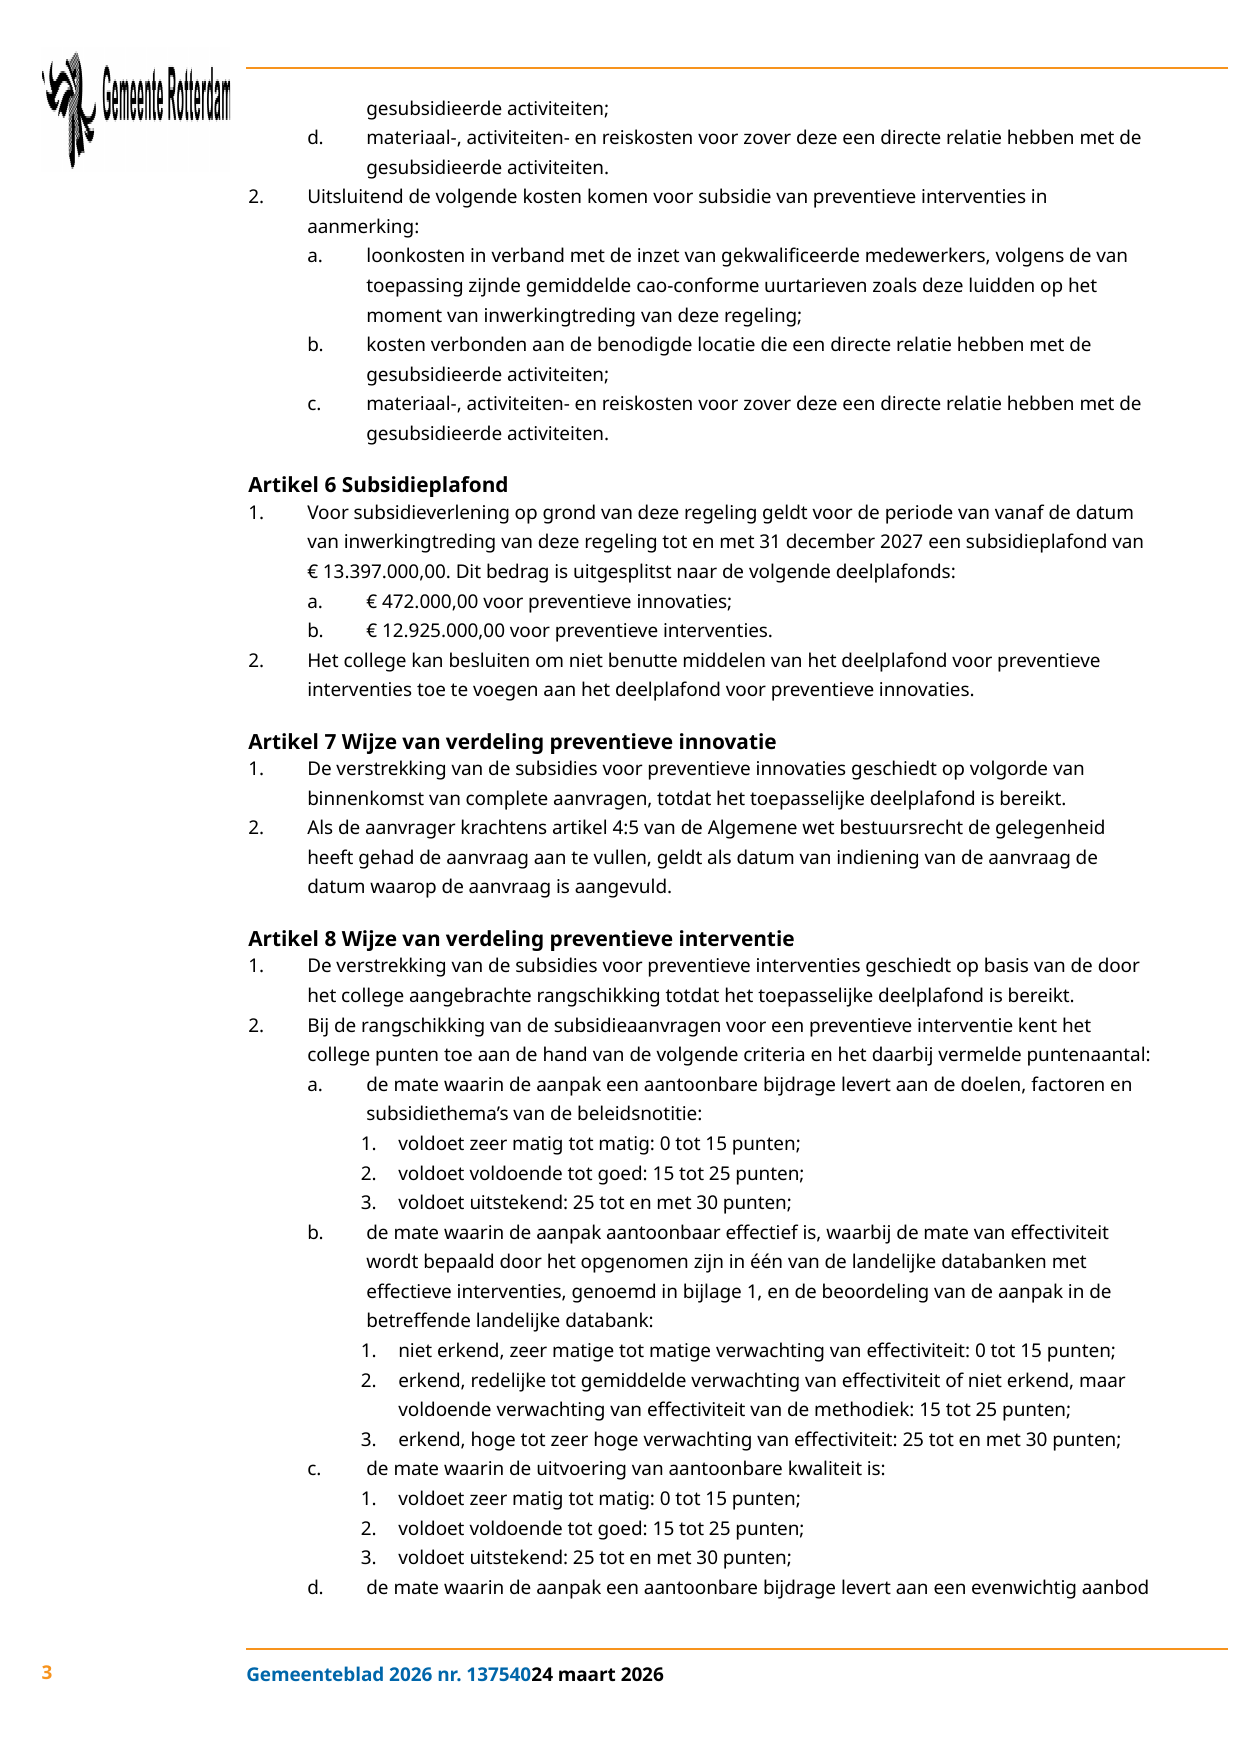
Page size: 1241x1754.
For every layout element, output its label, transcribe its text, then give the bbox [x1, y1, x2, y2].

text Artikel 6 Subsidieplafond [248, 471, 1152, 499]
list Voor subsidieverlening op grond van deze regeling geldt voor de periode van vanaf de datum van inwerkingtreding van deze regeling tot en met 31 december 2027 een subsidieplafond van € 13.397.000,00. Dit bedrag is uitgesplitst naar de volgende deelplafonds: [248, 499, 1152, 584]
text Artikel 7 Wijze van verdeling preventieve innovatie [248, 727, 1152, 755]
list Het college kan besluiten om niet benutte middelen van het deelplafond voor preventieve interventies toe te voegen aan het deelplafond voor preventieve innovaties. [248, 647, 1152, 702]
list de mate waarin de aanpak aantoonbaar effectief is, waarbij de mate van effectiviteit wordt bepaald door het opgenomen zijn in één van de landelijke databanken met effectieve interventies, genoemd in bijlage 1, en de beoordeling van de aanpak in de betreffende landelijke databank: [307, 1219, 1152, 1333]
list Als de aanvrager krachtens artikel 4:5 van de Algemene wet bestuursrecht de gelegenheid heeft gehad de aanvraag aan te vullen, geldt als datum van indiening van de aanvraag de datum waarop de aanvraag is aangevuld. [248, 814, 1152, 899]
list materiaal-, activiteiten- en reiskosten voor zover deze een directe relatie hebben met de gesubsidieerde activiteiten. [307, 391, 1152, 446]
picture [41, 47, 231, 172]
list gesubsidieerde activiteiten; [307, 95, 1152, 121]
list materiaal-, activiteiten- en reiskosten voor zover deze een directe relatie hebben met de gesubsidieerde activiteiten. [307, 124, 1152, 180]
list kosten verbonden aan de benodigde locatie die een directe relatie hebben met de gesubsidieerde activiteiten; [307, 331, 1152, 387]
list voldoet voldoende tot goed: 15 tot 25 punten; [361, 1160, 1152, 1185]
list loonkosten in verband met de inzet van gekwalificeerde medewerkers, volgens de van toepassing zijnde gemiddelde cao-conforme uurtarieven zoals deze luidden op het moment van inwerkingtreding van deze regeling; [307, 243, 1152, 328]
list € 12.925.000,00 voor preventieve interventies. [307, 617, 1152, 643]
list De verstrekking van de subsidies voor preventieve interventies geschiedt op basis van de door het college aangebrachte rangschikking totdat het toepasselijke deelplafond is bereikt. [248, 953, 1152, 1008]
list de mate waarin de aanpak een aantoonbare bijdrage levert aan een evenwichtig aanbod [307, 1574, 1152, 1599]
list niet erkend, zeer matige tot matige verwachting van effectiviteit: 0 tot 15 punten; [361, 1337, 1152, 1363]
list erkend, hoge tot zeer hoge verwachting van effectiviteit: 25 tot en met 30 punten; [361, 1426, 1152, 1452]
list de mate waarin de aanpak een aantoonbare bijdrage levert aan de doelen, factoren en subsidiethema’s van de beleidsnotitie: [307, 1071, 1152, 1126]
list Uitsluitend de volgende kosten komen voor subsidie van preventieve interventies in aanmerking: [248, 183, 1152, 239]
list € 472.000,00 voor preventieve innovaties; [307, 588, 1152, 613]
list Bij de rangschikking van de subsidieaanvragen voor een preventieve interventie kent het college punten toe aan de hand van de volgende criteria en het daarbij vermelde puntenaantal: [248, 1012, 1152, 1067]
list voldoet uitstekend: 25 tot en met 30 punten; [361, 1544, 1152, 1570]
list voldoet zeer matig tot matig: 0 tot 15 punten; [361, 1485, 1152, 1511]
list de mate waarin de uitvoering van aantoonbare kwaliteit is: [307, 1456, 1152, 1481]
list erkend, redelijke tot gemiddelde verwachting van effectiviteit of niet erkend, maar voldoende verwachting van effectiviteit van de methodiek: 15 tot 25 punten; [361, 1367, 1152, 1422]
list voldoet voldoende tot goed: 15 tot 25 punten; [361, 1515, 1152, 1540]
list De verstrekking van de subsidies voor preventieve innovaties geschiedt op volgorde van binnenkomst van complete aanvragen, totdat het toepasselijke deelplafond is bereikt. [248, 755, 1152, 811]
list voldoet zeer matig tot matig: 0 tot 15 punten; [361, 1130, 1152, 1156]
text Artikel 8 Wijze van verdeling preventieve interventie [248, 924, 1152, 953]
list voldoet uitstekend: 25 tot en met 30 punten; [361, 1189, 1152, 1215]
